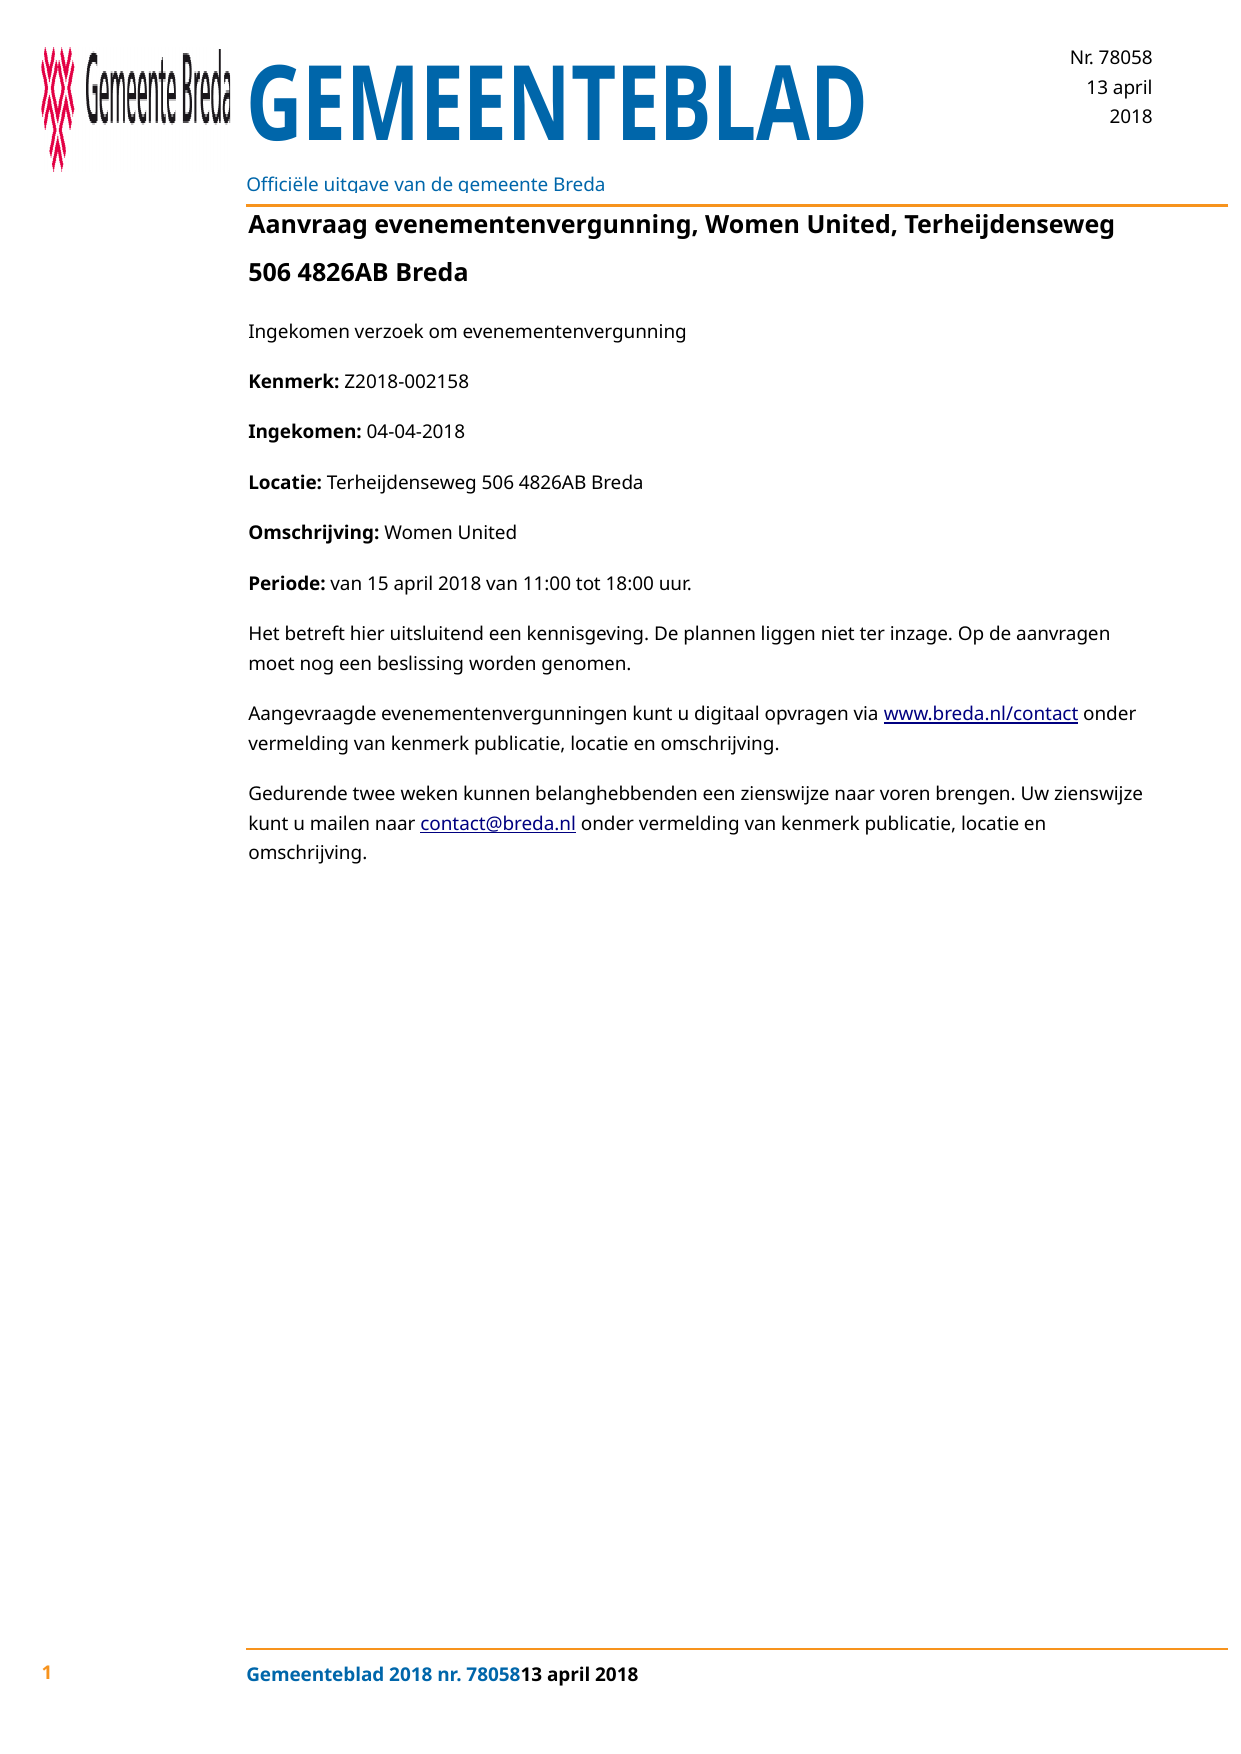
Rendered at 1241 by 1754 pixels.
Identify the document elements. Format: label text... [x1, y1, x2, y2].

text Het betreft hier uitsluitend een kennisgeving. De plannen liggen niet ter inzage. Op de aanvragen moet nog een beslissing worden genomen. [248, 620, 1152, 676]
text Aanvraag evenementenvergunning, Women United, Terheijdenseweg 506 4826AB Breda [248, 207, 1152, 288]
picture [41, 47, 231, 172]
text Kenmerk: Z2018-002158 [248, 368, 1152, 394]
text Omschrijving: Women United [248, 519, 1152, 545]
text Aangevraagde evenementenvergunningen kunt u digitaal opvragen via www.breda.nl/contact onder vermelding van kenmerk publicatie, locatie en omschrijving. [248, 700, 1152, 756]
text Periode: van 15 april 2018 van 11:00 tot 18:00 uur. [248, 570, 1152, 596]
text Locatie: Terheijdenseweg 506 4826AB Breda [248, 469, 1152, 495]
text Gedurende twee weken kunnen belanghebbenden een zienswijze naar voren brengen. Uw zienswijze kunt u mailen naar contact@breda.nl onder vermelding van kenmerk publicatie, locatie en omschrijving. [248, 780, 1152, 865]
text Ingekomen verzoek om evenementenvergunning [248, 318, 1152, 344]
text Ingekomen: 04-04-2018 [248, 419, 1152, 444]
